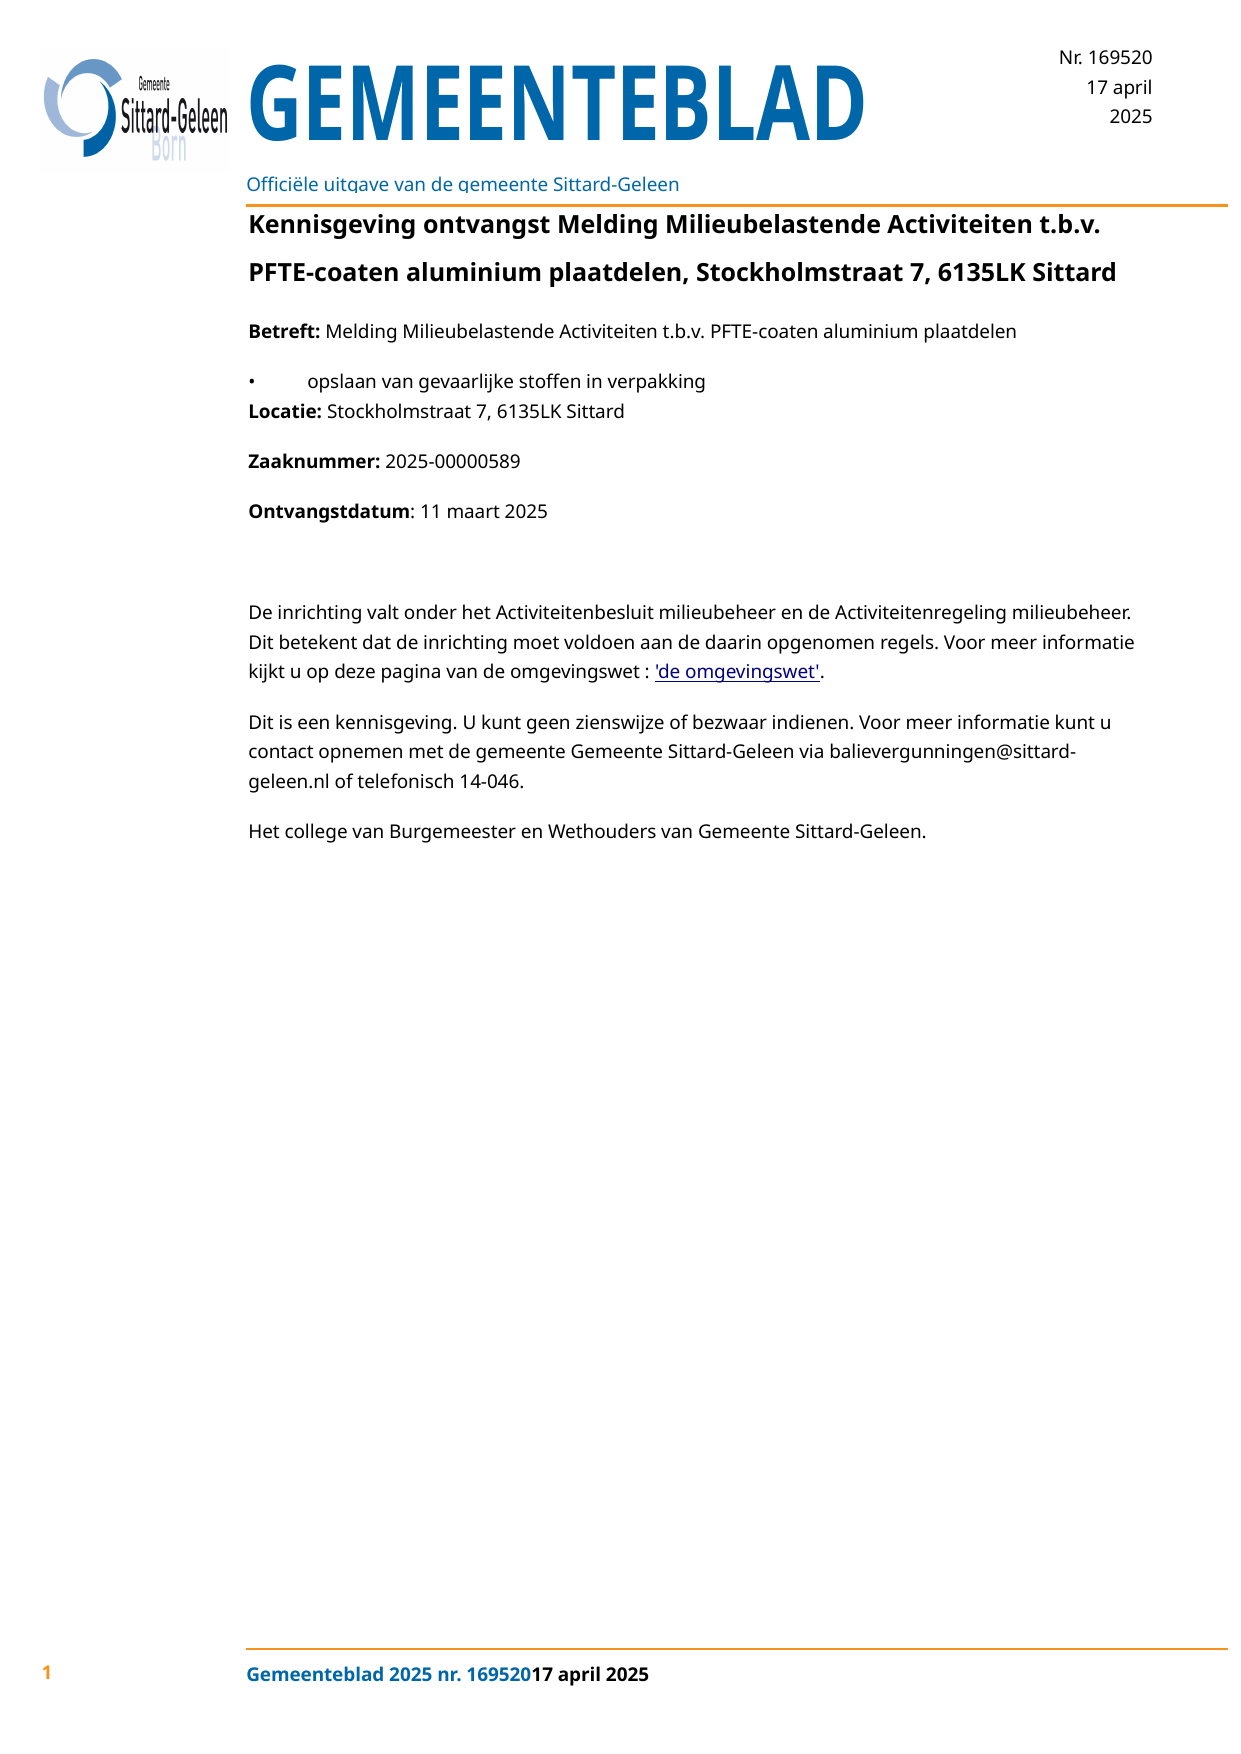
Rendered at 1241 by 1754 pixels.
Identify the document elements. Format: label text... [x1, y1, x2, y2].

text Ontvangstdatum: 11 maart 2025 [248, 499, 1152, 524]
picture [41, 47, 231, 172]
text Dit is een kennisgeving. U kunt geen zienswijze of bezwaar indienen. Voor meer informatie kunt u contact opnemen met de gemeente Gemeente Sittard-Geleen via balievergunningen@sittard-geleen.nl of telefonisch 14-046. [248, 709, 1152, 794]
text Betreft: Melding Milieubelastende Activiteiten t.b.v. PFTE-coaten aluminium plaatdelen [248, 318, 1152, 344]
list opslaan van gevaarlijke stoffen in verpakking [248, 368, 1152, 394]
text Kennisgeving ontvangst Melding Milieubelastende Activiteiten t.b.v. PFTE-coaten aluminium plaatdelen, Stockholmstraat 7, 6135LK Sittard [248, 207, 1152, 288]
text De inrichting valt onder het Activiteitenbesluit milieubeheer en de Activiteitenregeling milieubeheer. Dit betekent dat de inrichting moet voldoen aan de daarin opgenomen regels. Voor meer informatie kijkt u op deze pagina van de omgevingswet : 'de omgevingswet'. [248, 599, 1152, 684]
text Het college van Burgemeester en Wethouders van Gemeente Sittard-Geleen. [248, 819, 1152, 844]
text Zaaknummer: 2025-00000589 [248, 448, 1152, 474]
text Locatie: Stockholmstraat 7, 6135LK Sittard [248, 398, 1152, 424]
